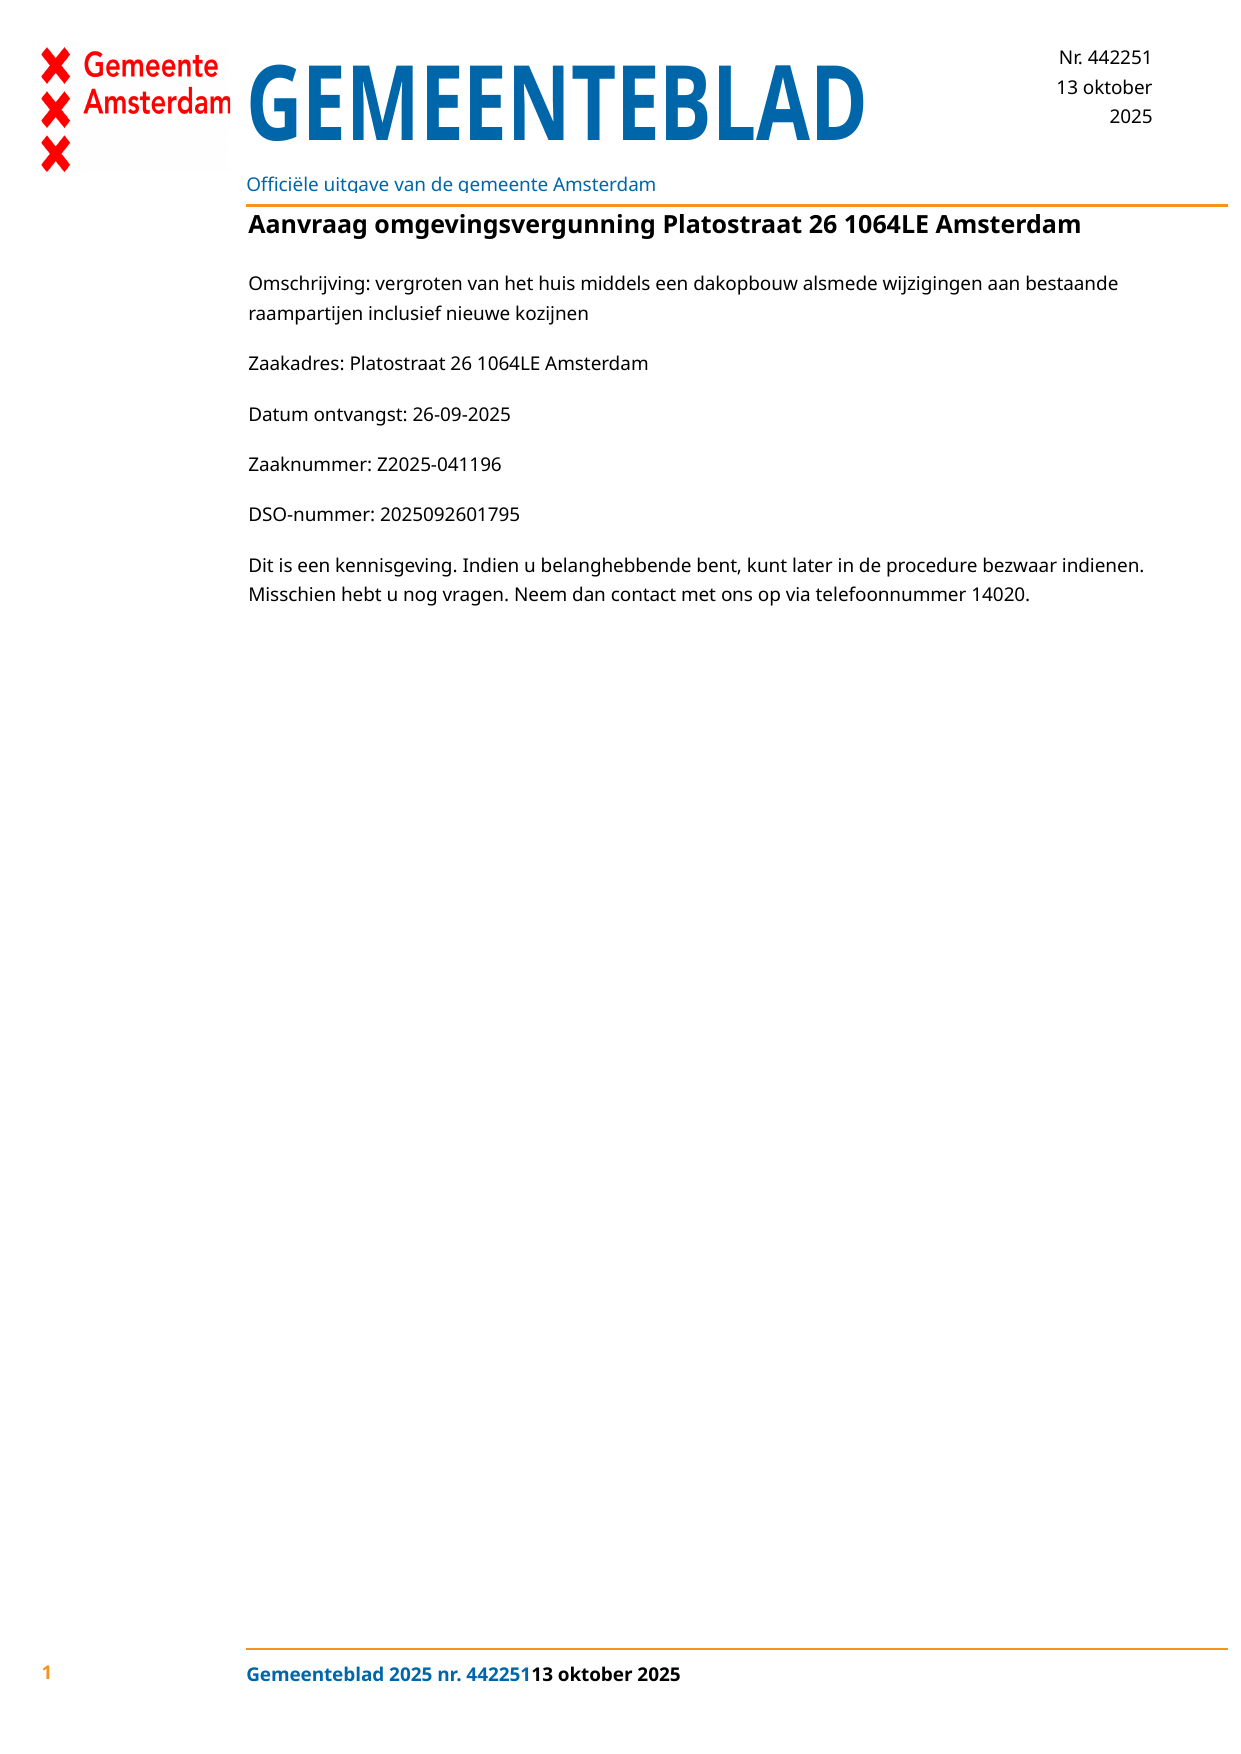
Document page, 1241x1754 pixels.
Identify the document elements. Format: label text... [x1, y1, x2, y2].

text Aanvraag omgevingsvergunning Platostraat 26 1064LE Amsterdam [248, 207, 1152, 241]
text Dit is een kennisgeving. Indien u belanghebbende bent, kunt later in de procedure bezwaar indienen. Misschien hebt u nog vragen. Neem dan contact met ons op via telefoonnummer 14020. [248, 552, 1152, 607]
text Omschrijving: vergroten van het huis middels een dakopbouw alsmede wijzigingen aan bestaande raampartijen inclusief nieuwe kozijnen [248, 270, 1152, 326]
text Zaakadres: Platostraat 26 1064LE Amsterdam [248, 350, 1152, 376]
text DSO-nummer: 2025092601795 [248, 502, 1152, 527]
text Datum ontvangst: 26-09-2025 [248, 401, 1152, 426]
picture [41, 47, 231, 172]
text Zaaknummer: Z2025-041196 [248, 451, 1152, 477]
